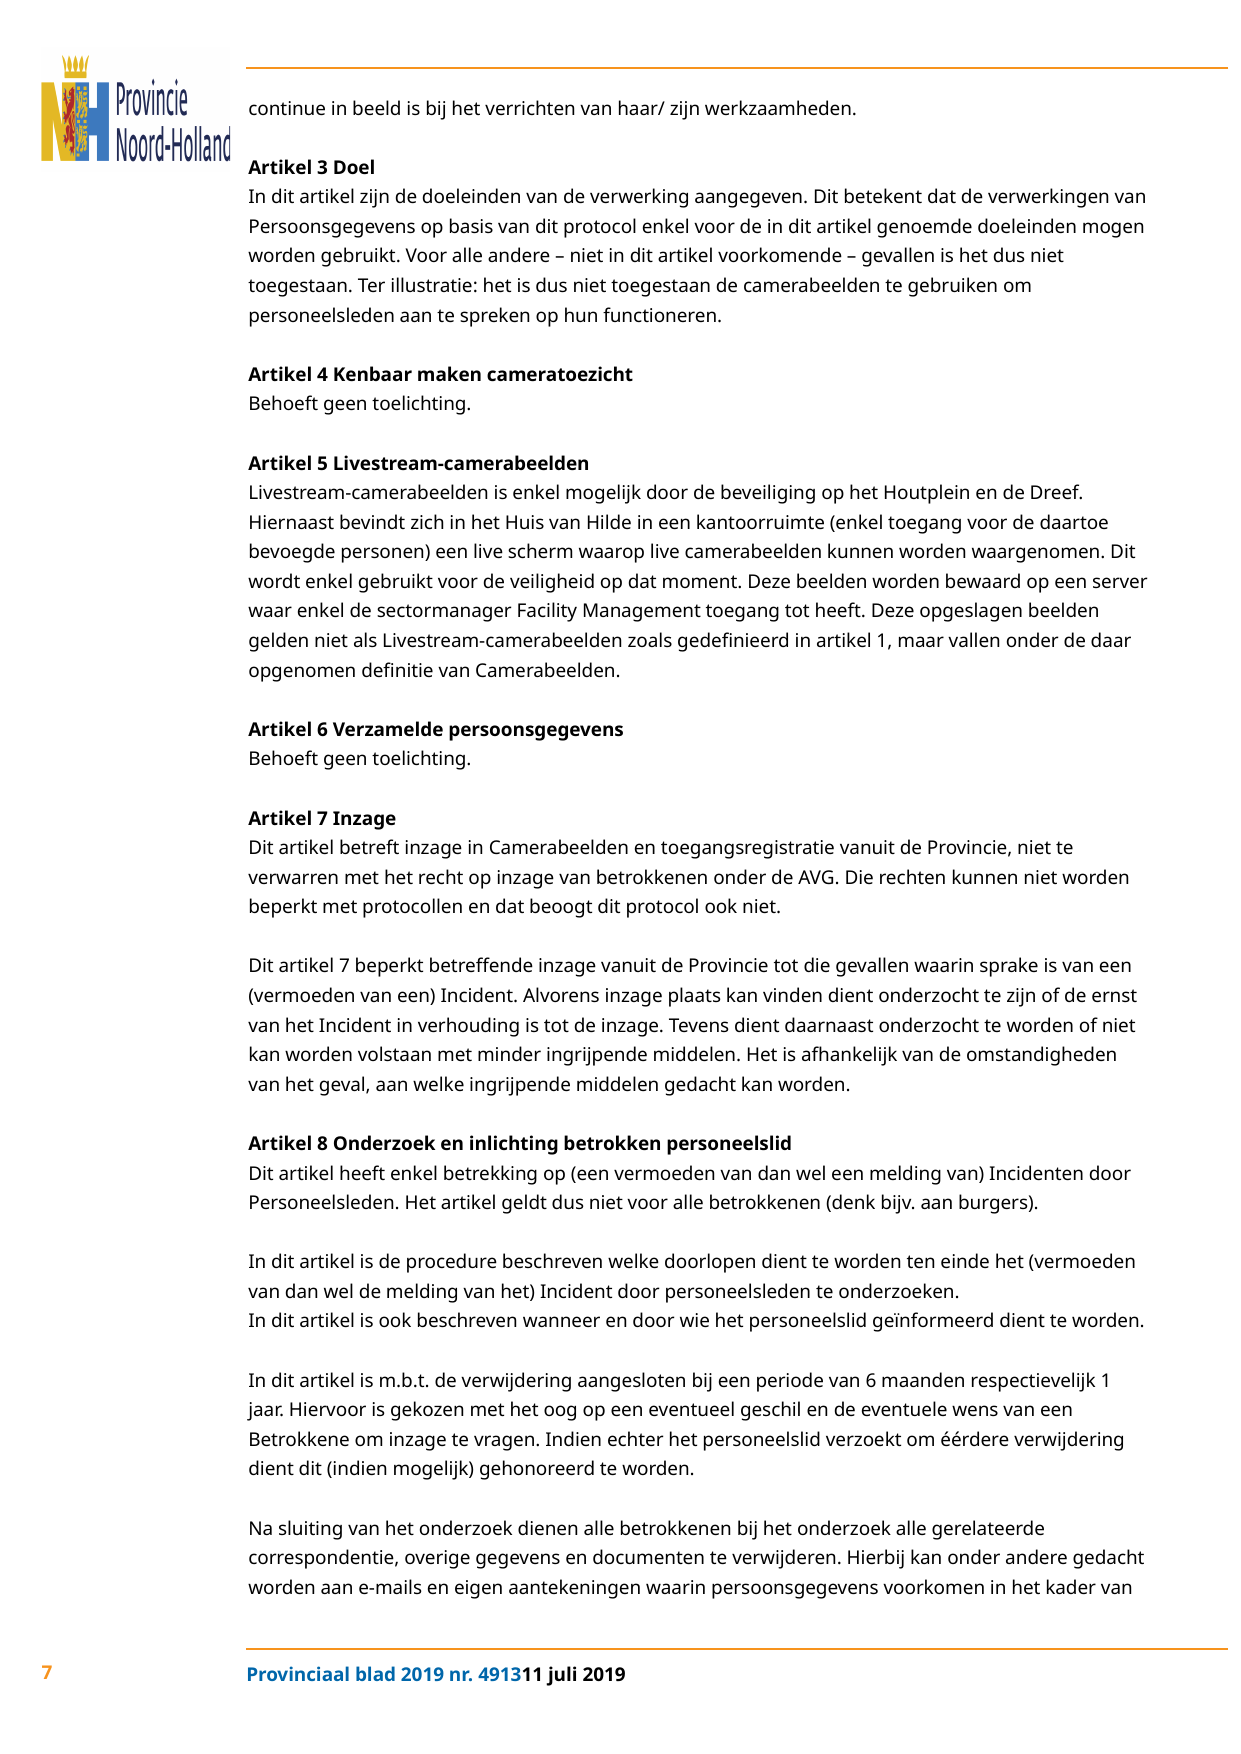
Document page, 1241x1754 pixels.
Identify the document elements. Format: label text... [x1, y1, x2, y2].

text Behoeft geen toelichting. [248, 746, 1152, 771]
text Artikel 4 Kenbaar maken cameratoezicht [248, 361, 1152, 387]
text Dit artikel heeft enkel betrekking op (een vermoeden van dan wel een melding van) Incidenten door Personeelsleden. Het artikel geldt dus niet voor alle betrokkenen (denk bijv. aan burgers). [248, 1160, 1152, 1215]
text In dit artikel is ook beschreven wanneer en door wie het personeelslid geïnformeerd dient te worden. [248, 1308, 1152, 1333]
text continue in beeld is bij het verrichten van haar/ zijn werkzaamheden. [248, 95, 1152, 121]
picture [41, 47, 231, 172]
text Artikel 7 Inzage [248, 805, 1152, 831]
text Dit artikel betreft inzage in Camerabeelden en toegangsregistratie vanuit de Provincie, niet te verwarren met het recht op inzage van betrokkenen onder de AVG. Die rechten kunnen niet worden beperkt met protocollen en dat beoogt dit protocol ook niet. [248, 834, 1152, 919]
text Dit artikel 7 beperkt betreffende inzage vanuit de Provincie tot die gevallen waarin sprake is van een (vermoeden van een) Incident. Alvorens inzage plaats kan vinden dient onderzocht te zijn of de ernst van het Incident in verhouding is tot de inzage. Tevens dient daarnaast onderzocht te worden of niet kan worden volstaan met minder ingrijpende middelen. Het is afhankelijk van de omstandigheden van het geval, aan welke ingrijpende middelen gedacht kan worden. [248, 953, 1152, 1097]
text In dit artikel is de procedure beschreven welke doorlopen dient te worden ten einde het (vermoeden van dan wel de melding van het) Incident door personeelsleden te onderzoeken. [248, 1248, 1152, 1304]
text Artikel 3 Doel [248, 154, 1152, 180]
text Livestream-camerabeelden is enkel mogelijk door de beveiliging op het Houtplein en de Dreef. Hiernaast bevindt zich in het Huis van Hilde in een kantoorruimte (enkel toegang voor de daartoe bevoegde personen) een live scherm waarop live camerabeelden kunnen worden waargenomen. Dit wordt enkel gebruikt voor de veiligheid op dat moment. Deze beelden worden bewaard op een server waar enkel de sectormanager Facility Management toegang tot heeft. Deze opgeslagen beelden gelden niet als Livestream-camerabeelden zoals gedefinieerd in artikel 1, maar vallen onder de daar opgenomen definitie van Camerabeelden. [248, 479, 1152, 683]
text In dit artikel zijn de doeleinden van de verwerking aangegeven. Dit betekent dat de verwerkingen van Persoonsgegevens op basis van dit protocol enkel voor de in dit artikel genoemde doeleinden mogen worden gebruikt. Voor alle andere – niet in dit artikel voorkomende – gevallen is het dus niet toegestaan. Ter illustratie: het is dus niet toegestaan de camerabeelden te gebruiken om personeelsleden aan te spreken op hun functioneren. [248, 183, 1152, 328]
text Artikel 5 Livestream-camerabeelden [248, 450, 1152, 476]
text Na sluiting van het onderzoek dienen alle betrokkenen bij het onderzoek alle gerelateerde correspondentie, overige gegevens en documenten te verwijderen. Hierbij kan onder andere gedacht worden aan e-mails en eigen aantekeningen waarin persoonsgegevens voorkomen in het kader van [248, 1515, 1152, 1600]
text In dit artikel is m.b.t. de verwijdering aangesloten bij een periode van 6 maanden respectievelijk 1 jaar. Hiervoor is gekozen met het oog op een eventueel geschil en de eventuele wens van een Betrokkene om inzage te vragen. Indien echter het personeelslid verzoekt om éérdere verwijdering dient dit (indien mogelijk) gehonoreerd te worden. [248, 1367, 1152, 1481]
text Artikel 8 Onderzoek en inlichting betrokken personeelslid [248, 1130, 1152, 1156]
text Artikel 6 Verzamelde persoonsgegevens [248, 716, 1152, 742]
text Behoeft geen toelichting. [248, 391, 1152, 416]
